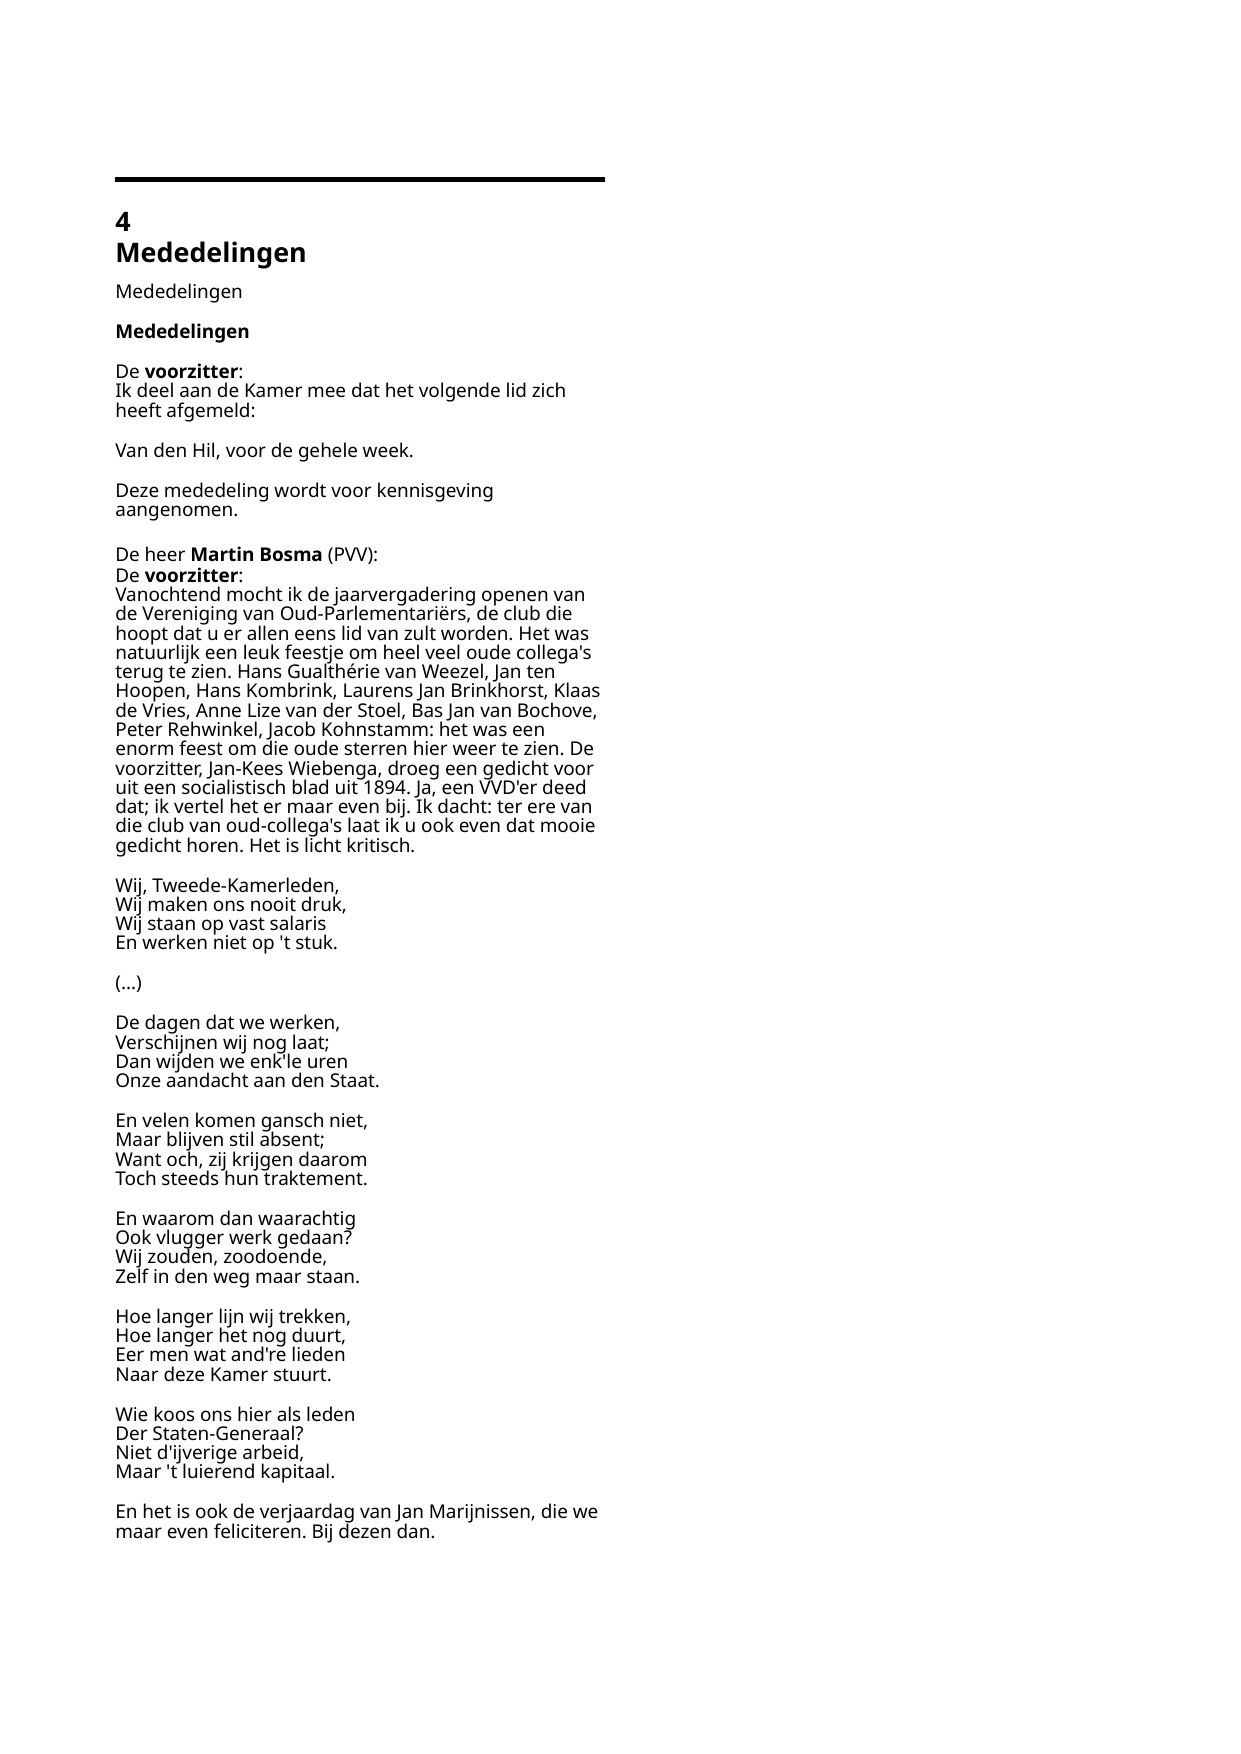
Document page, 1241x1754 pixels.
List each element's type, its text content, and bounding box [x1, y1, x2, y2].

text Wij maken ons nooit druk, [115, 896, 605, 915]
text De voorzitter: [115, 567, 605, 586]
text Van den Hil, voor de gehele week. [115, 442, 605, 461]
text 4 [115, 203, 605, 239]
text Wij zouden, zoodoende, [115, 1248, 605, 1268]
text En het is ook de verjaardag van Jan Marijnissen, die we maar even feliciteren. Bij dezen dan. [115, 1503, 605, 1542]
text De voorzitter: [115, 363, 605, 382]
text Maar 't luierend kapitaal. [115, 1463, 605, 1483]
text Wij, Tweede-Kamerleden, [115, 877, 605, 896]
text Want och, zij krijgen daarom [115, 1151, 605, 1170]
text Verschijnen wij nog laat; [115, 1034, 605, 1053]
text Onze aandacht aan den Staat. [115, 1072, 605, 1091]
text Ik deel aan de Kamer mee dat het volgende lid zich heeft afgemeld: [115, 382, 605, 421]
text Hoe langer het nog duurt, [115, 1327, 605, 1346]
text Mededelingen [115, 323, 605, 342]
text Mededelingen [115, 239, 605, 283]
text De heer Martin Bosma (PVV): [115, 541, 605, 567]
text De dagen dat we werken, [115, 1014, 605, 1034]
text Der Staten-Generaal? [115, 1425, 605, 1444]
text Mededelingen [115, 283, 605, 302]
text Deze mededeling wordt voor kennisgeving aangenomen. [115, 482, 605, 520]
text Ook vlugger werk gedaan? [115, 1229, 605, 1248]
text En waarom dan waarachtig [115, 1210, 605, 1229]
text Maar blijven stil absent; [115, 1131, 605, 1151]
text Toch steeds hun traktement. [115, 1170, 605, 1189]
text Hoe langer lijn wij trekken, [115, 1308, 605, 1327]
text En werken niet op 't stuk. [115, 934, 605, 954]
text (…) [115, 974, 605, 994]
text Eer men wat and're lieden [115, 1346, 605, 1366]
text Niet d'ijverige arbeid, [115, 1444, 605, 1463]
text En velen komen gansch niet, [115, 1112, 605, 1131]
text Naar deze Kamer stuurt. [115, 1366, 605, 1385]
text Dan wijden we enk'le uren [115, 1053, 605, 1072]
text Vanochtend mocht ik de jaarvergadering openen van de Vereniging van Oud-Parlementariërs, de club die hoopt dat u er allen eens lid van zult worden. Het was natuurlijk een leuk feestje om heel veel oude collega's terug te zien. Hans Gualthérie van Weezel, Jan ten Hoopen, Hans Kombrink, Laurens Jan Brinkhorst, Klaas de Vries, Anne Lize van der Stoel, Bas Jan van Bochove, Peter Rehwinkel, Jacob Kohnstamm: het was een enorm feest om die oude sterren hier weer te zien. De voorzitter, Jan-Kees Wiebenga, droeg een gedicht voor uit een socialistisch blad uit 1894. Ja, een VVD'er deed dat; ik vertel het er maar even bij. Ik dacht: ter ere van die club van oud-collega's laat ik u ook even dat mooie gedicht horen. Het is licht kritisch. [115, 586, 605, 856]
text Wie koos ons hier als leden [115, 1406, 605, 1425]
text Zelf in den weg maar staan. [115, 1268, 605, 1287]
text Wij staan op vast salaris [115, 915, 605, 934]
